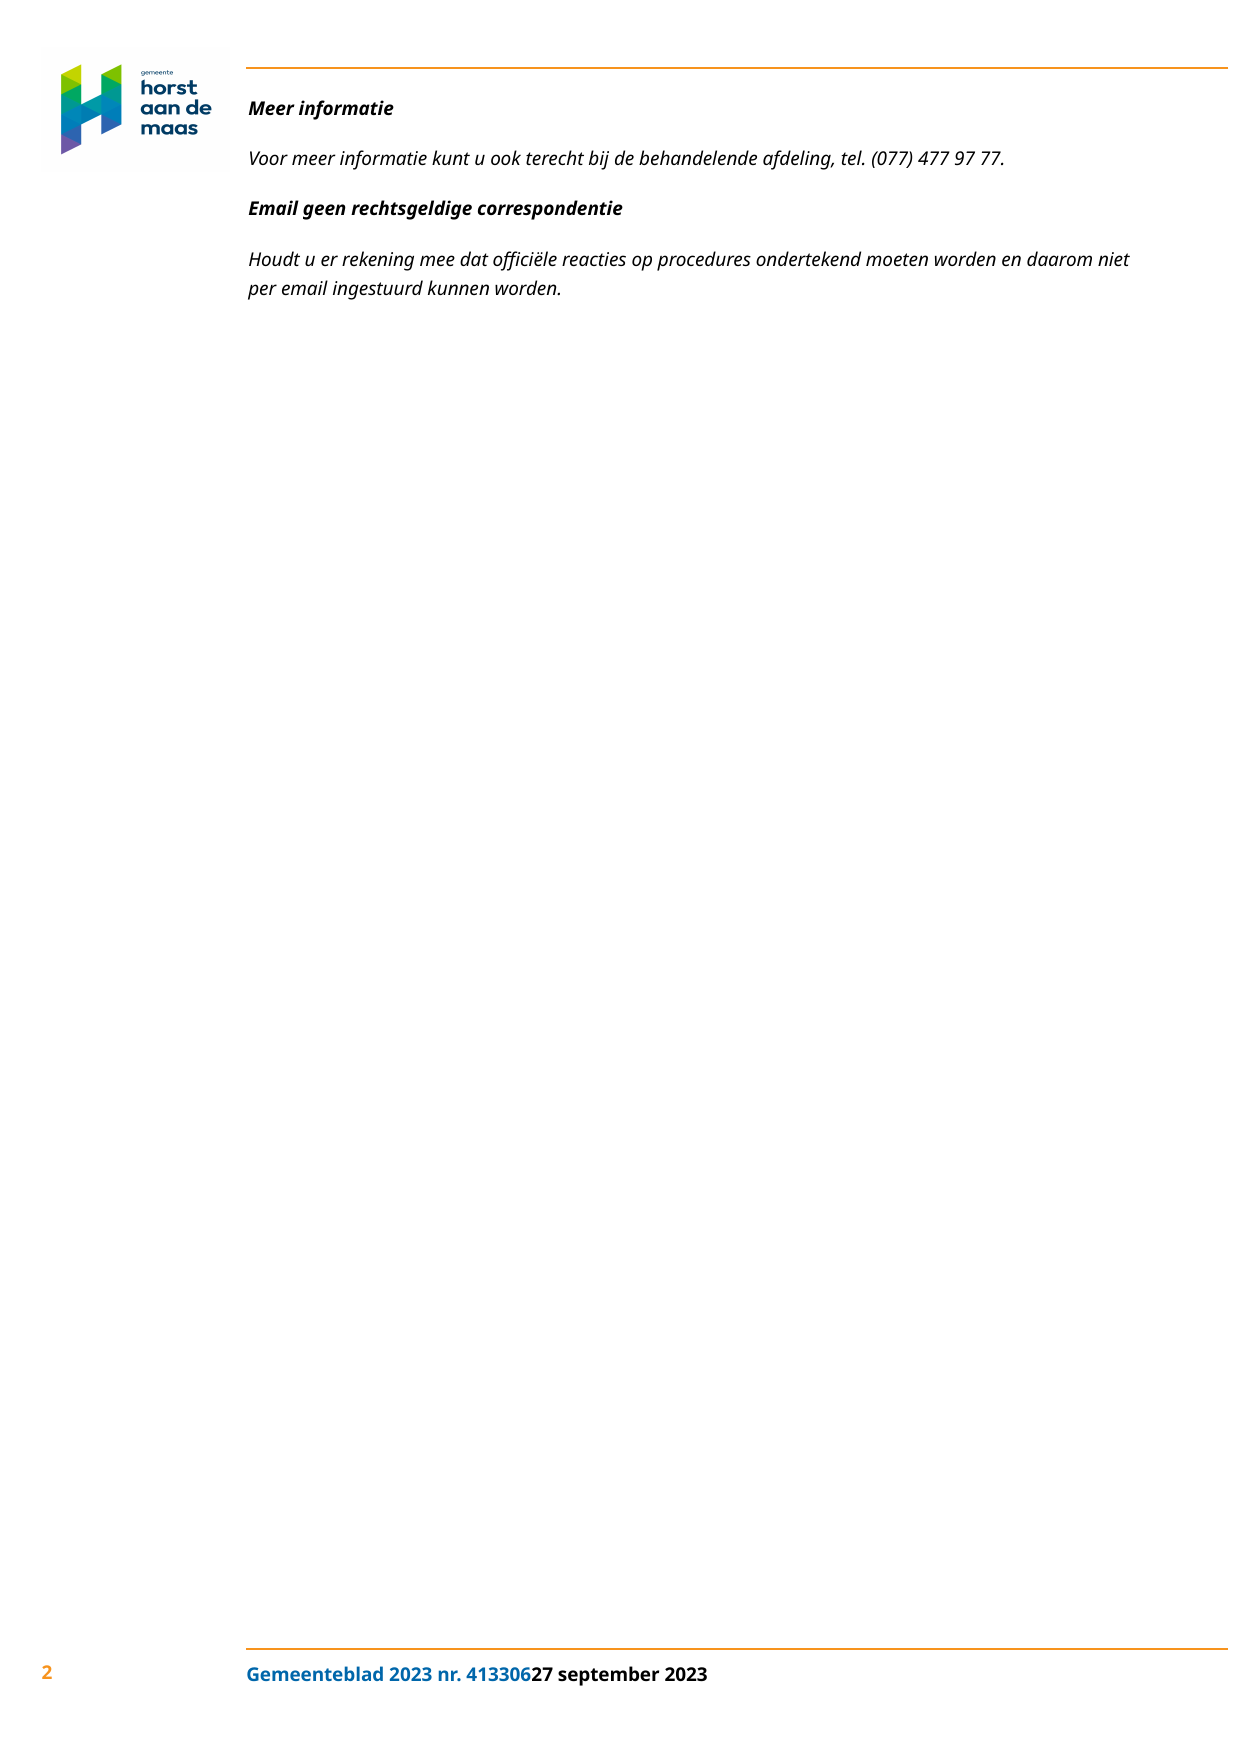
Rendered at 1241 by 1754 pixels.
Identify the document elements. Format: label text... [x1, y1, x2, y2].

text Voor meer informatie kunt u ook terecht bij de behandelende afdeling, tel. (077) 477 97 77. [248, 145, 1152, 171]
text Email geen rechtsgeldige correspondentie [248, 196, 1152, 221]
text Meer informatie [248, 95, 1152, 121]
text Houdt u er rekening mee dat officiële reacties op procedures ondertekend moeten worden en daarom niet per email ingestuurd kunnen worden. [248, 246, 1152, 301]
picture [41, 47, 231, 172]
